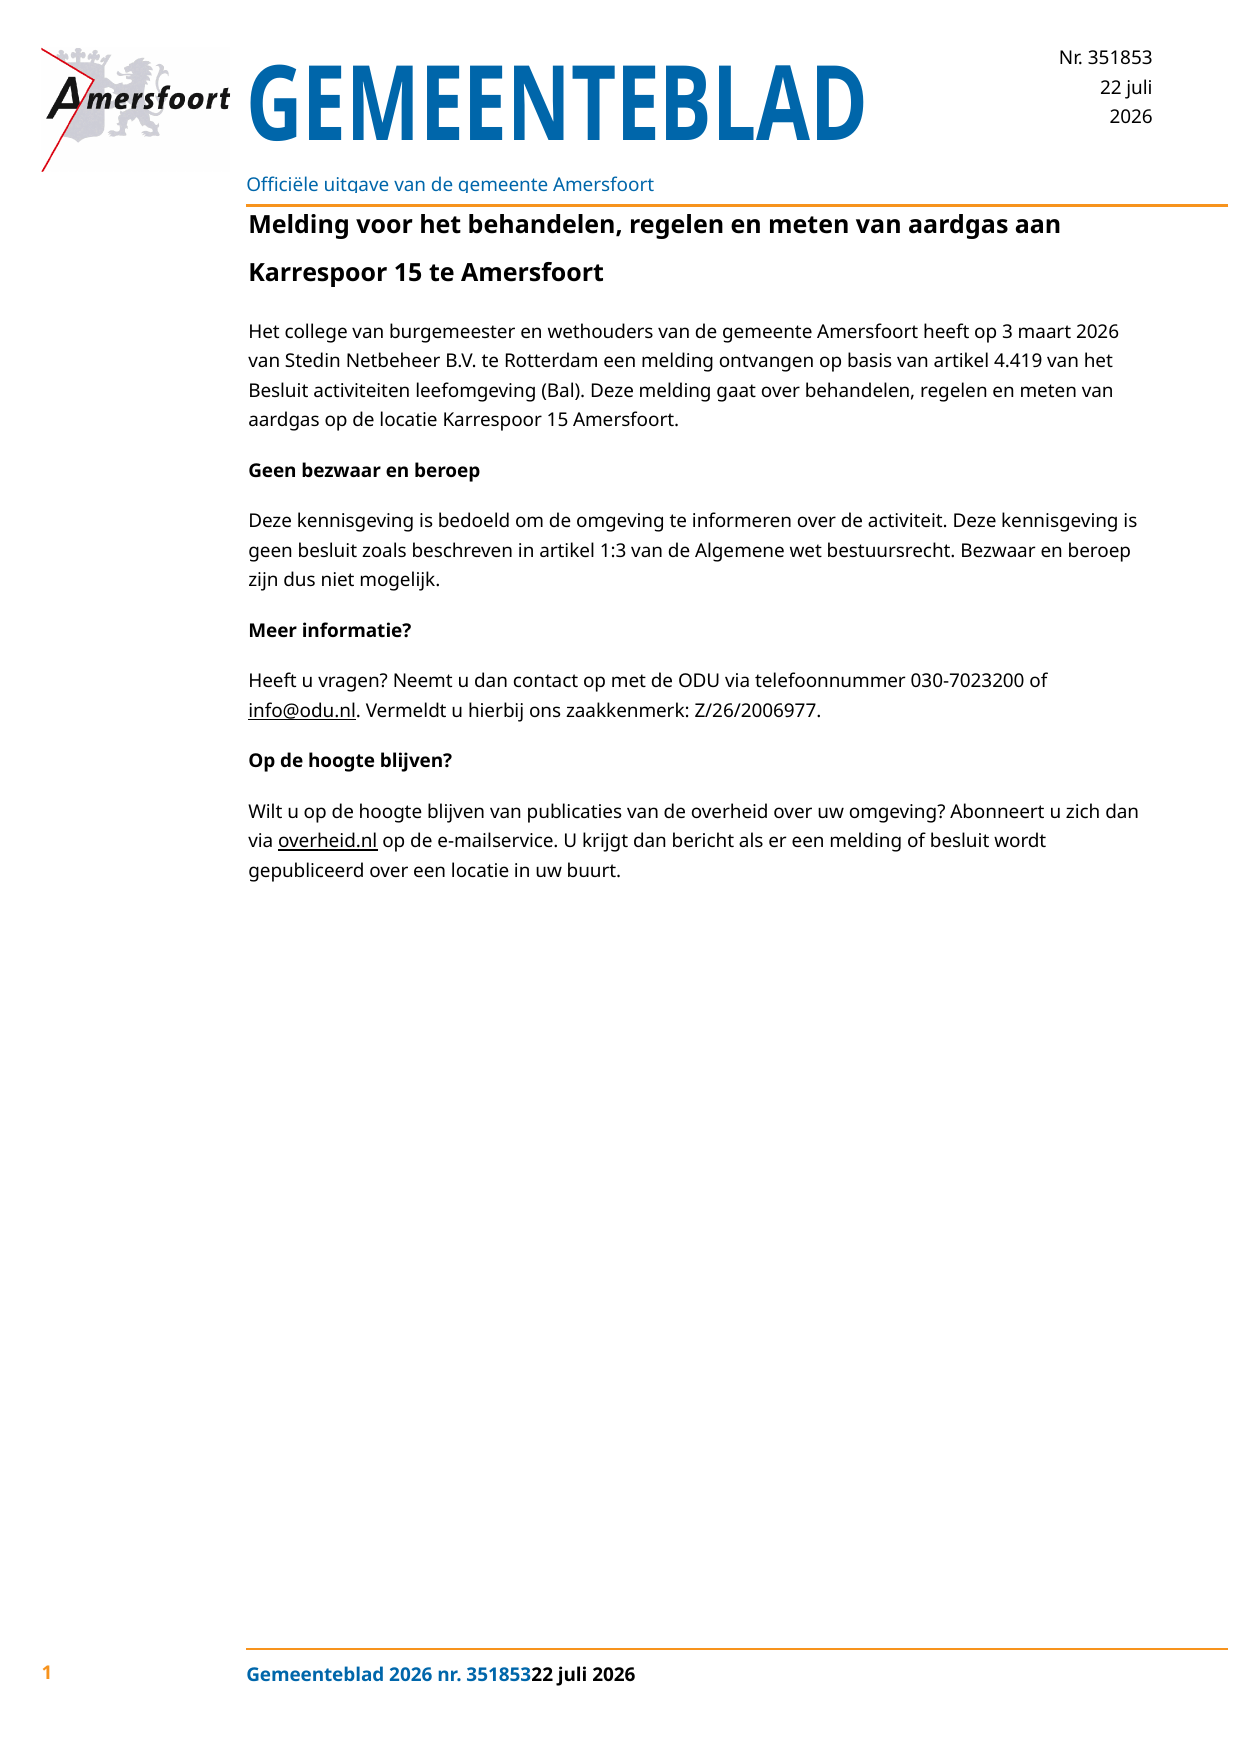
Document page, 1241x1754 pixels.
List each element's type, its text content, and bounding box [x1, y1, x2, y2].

text Geen bezwaar en beroep [248, 457, 1152, 483]
text Het college van burgemeester en wethouders van de gemeente Amersfoort heeft op 3 maart 2026 van Stedin Netbeheer B.V. te Rotterdam een melding ontvangen op basis van artikel 4.419 van het Besluit activiteiten leefomgeving (Bal). Deze melding gaat over behandelen, regelen en meten van aardgas op de locatie Karrespoor 15 Amersfoort. [248, 318, 1152, 432]
text Wilt u op de hoogte blijven van publicaties van de overheid over uw omgeving? Abonneert u zich dan via overheid.nl op de e-mailservice. U krijgt dan bericht als er een melding of besluit wordt gepubliceerd over een locatie in uw buurt. [248, 798, 1152, 883]
text Heeft u vragen? Neemt u dan contact op met de ODU via telefoonnummer 030-7023200 of info@odu.nl. Vermeldt u hierbij ons zaakkenmerk: Z/26/2006977. [248, 667, 1152, 723]
text Deze kennisgeving is bedoeld om de omgeving te informeren over de activiteit. Deze kennisgeving is geen besluit zoals beschreven in artikel 1:3 van de Algemene wet bestuursrecht. Bezwaar en beroep zijn dus niet mogelijk. [248, 507, 1152, 592]
text Op de hoogte blijven? [248, 747, 1152, 773]
text Melding voor het behandelen, regelen en meten van aardgas aan Karrespoor 15 te Amersfoort [248, 207, 1152, 288]
text Meer informatie? [248, 617, 1152, 643]
picture [41, 47, 231, 172]
